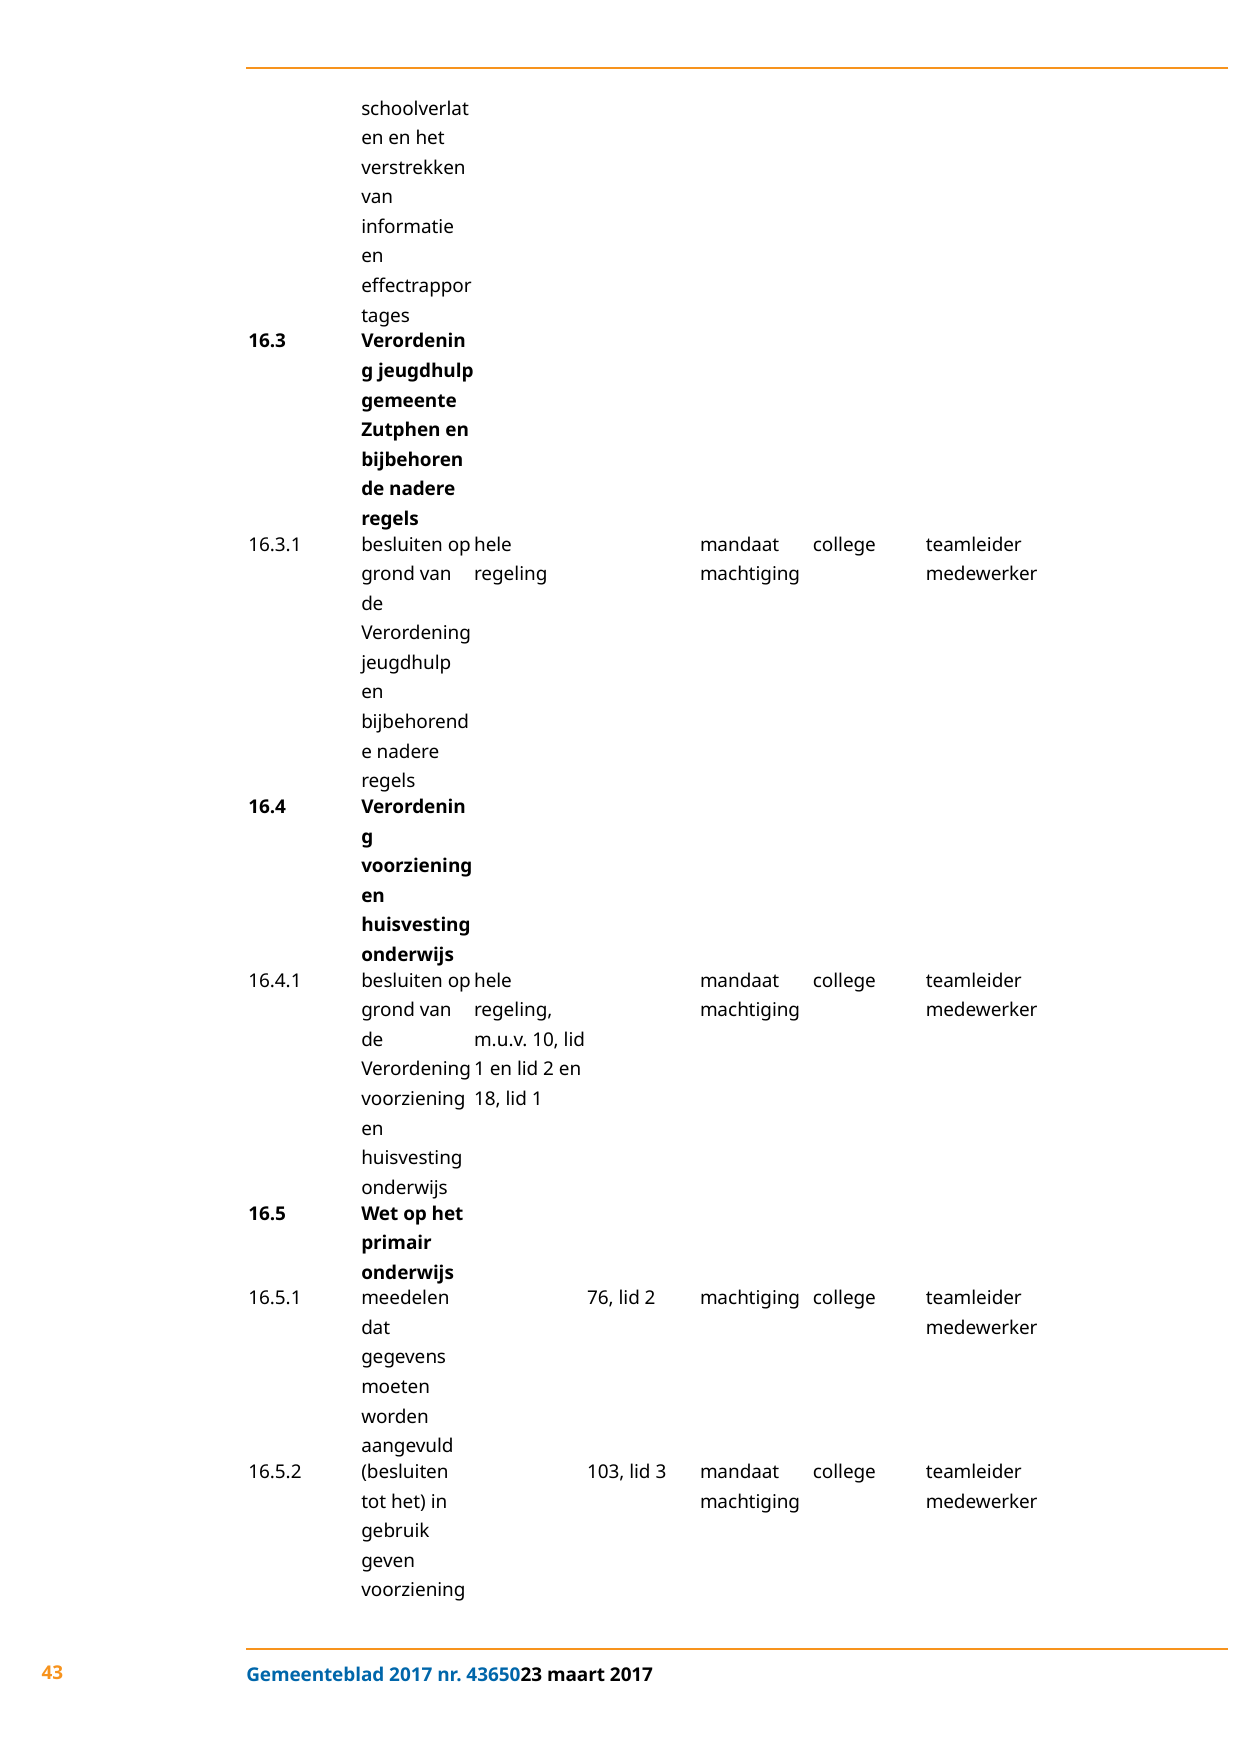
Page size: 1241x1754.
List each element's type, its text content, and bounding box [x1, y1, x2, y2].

table_cell hele regeling, m.u.v. 10, lid 1 en lid 2 en 18, lid 1 [474, 967, 587, 1200]
table_cell besluiten op grond van de Verordening jeugdhulp en bijbehorende nadere regels [361, 531, 474, 793]
table_cell 16.3 [248, 328, 361, 531]
table_cell [587, 531, 700, 793]
table_cell Verordening voorzieningen huisvesting onderwijs [361, 793, 474, 967]
table_cell college [813, 967, 926, 1200]
table_cell 76, lid 2 [587, 1285, 700, 1458]
picture [41, 47, 231, 172]
table_cell 16.5 [248, 1200, 361, 1284]
table_cell college [813, 1285, 926, 1458]
table_cell meedelen dat gegevens moeten worden aangevuld [361, 1285, 474, 1458]
table_cell [1039, 1285, 1152, 1458]
table_cell 103, lid 3 [587, 1458, 700, 1602]
table_cell Verordening jeugdhulp gemeente Zutphen en bijbehorende nadere regels [361, 328, 474, 531]
table_cell machtiging [700, 1285, 813, 1458]
table_cell college [813, 531, 926, 793]
table_cell [926, 95, 1038, 328]
table_cell 16.5.2 [248, 1458, 361, 1602]
table_cell 16.4.1 [248, 967, 361, 1200]
table_cell [474, 1285, 587, 1458]
table_cell [1039, 531, 1152, 793]
table_cell [1039, 1458, 1152, 1602]
table_cell teamleider medewerker [926, 1285, 1038, 1458]
table_cell schoolverlaten en het verstrekken van informatie en effectrapportages [361, 95, 474, 328]
table_cell mandaat machtiging [700, 1458, 813, 1602]
table_cell besluiten op grond van de Verordening voorzieningen huisvesting onderwijs [361, 967, 474, 1200]
table_cell [587, 95, 700, 328]
table_cell hele regeling [474, 531, 587, 793]
table_cell teamleider medewerker [926, 967, 1038, 1200]
table_cell [474, 1458, 587, 1602]
table_cell [248, 95, 361, 328]
table_cell (besluiten tot het) in gebruik geven voorziening [361, 1458, 474, 1602]
table_cell 16.4 [248, 793, 361, 967]
table_cell 16.3.1 [248, 531, 361, 793]
table_cell mandaat machtiging [700, 967, 813, 1200]
table_cell Wet op het primair onderwijs [361, 1200, 474, 1284]
table_cell [1039, 967, 1152, 1200]
table_cell teamleider medewerker [926, 1458, 1038, 1602]
table_cell [474, 95, 587, 328]
table_cell [700, 95, 813, 328]
table_cell college [813, 1458, 926, 1602]
table_cell [1039, 95, 1152, 328]
table_cell [587, 967, 700, 1200]
table_cell 16.5.1 [248, 1285, 361, 1458]
table_cell teamleider medewerker [926, 531, 1038, 793]
table_cell [813, 95, 926, 328]
table_cell mandaat machtiging [700, 531, 813, 793]
